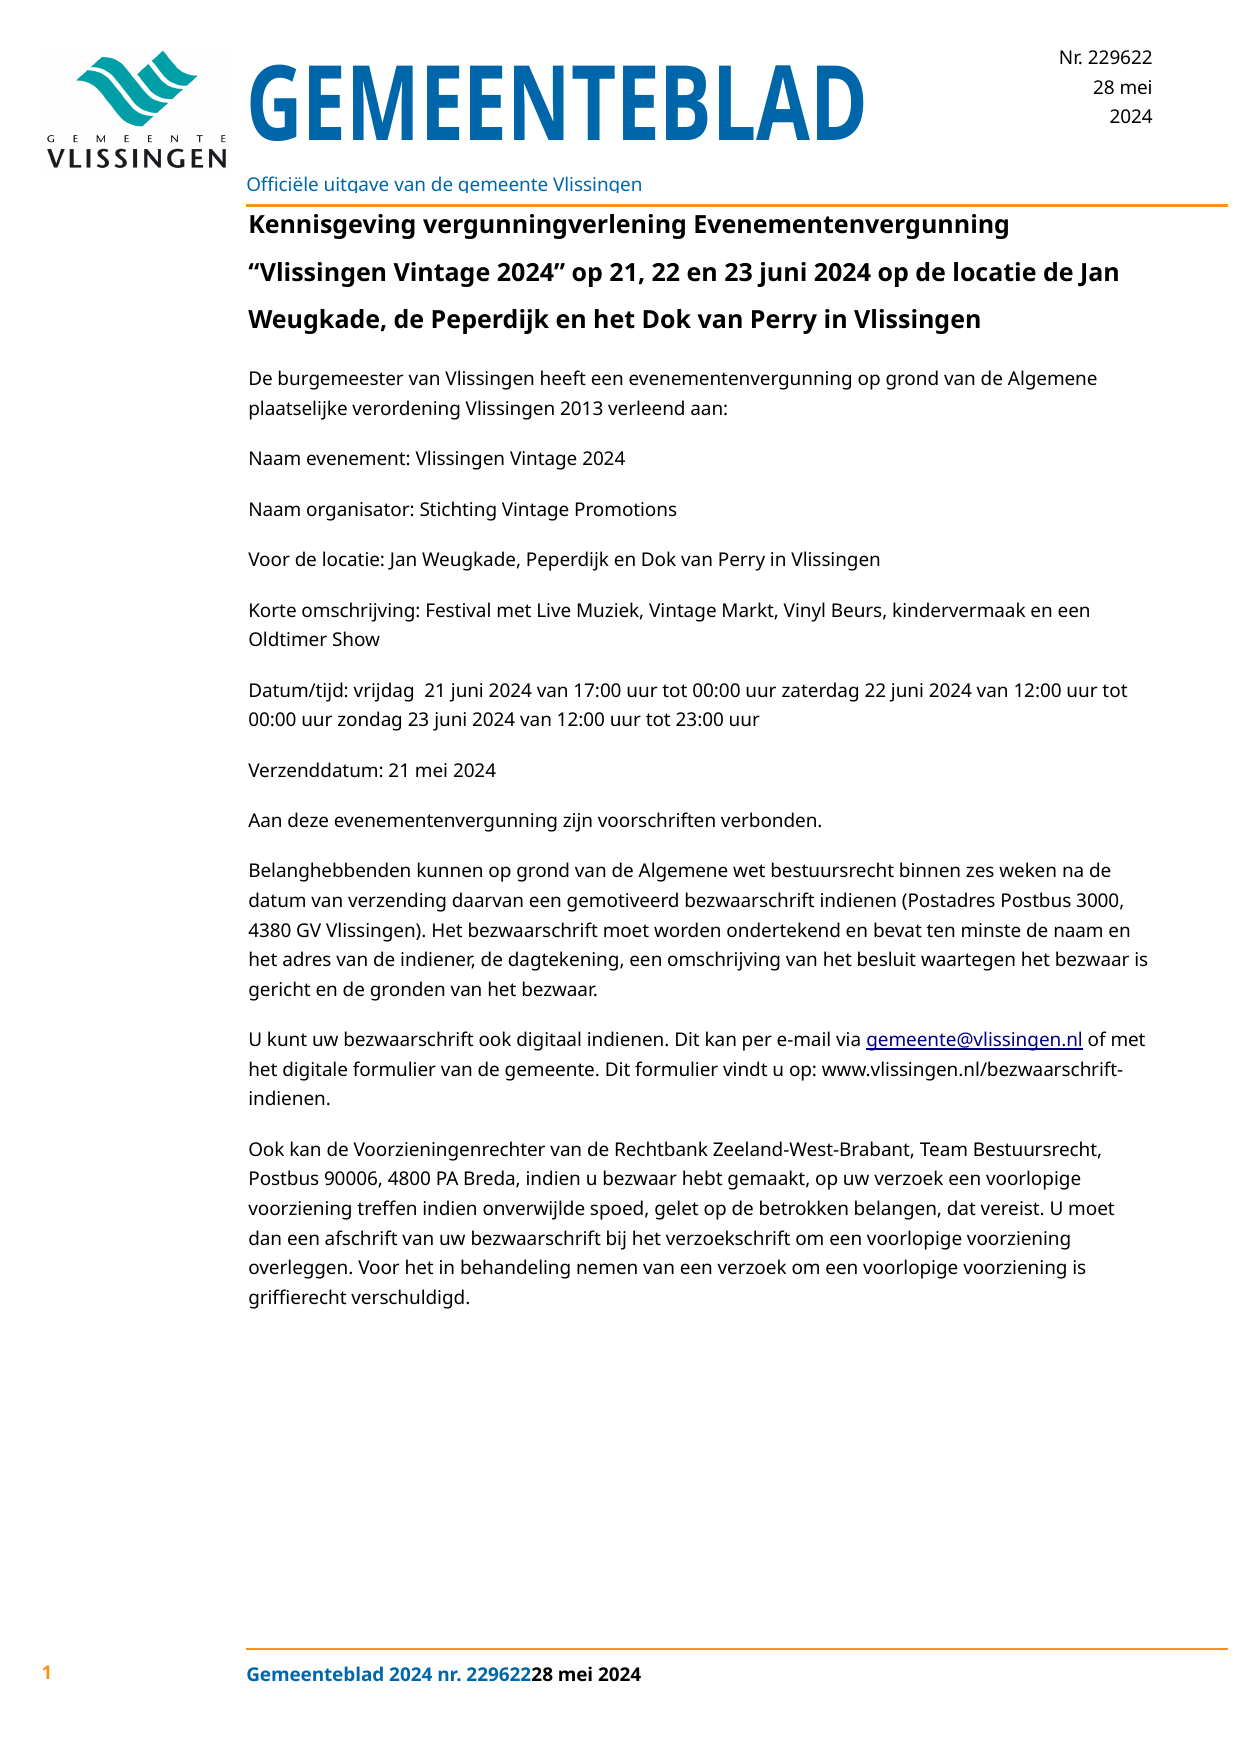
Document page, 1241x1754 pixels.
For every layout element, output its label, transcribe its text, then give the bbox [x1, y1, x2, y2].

text Naam evenement: Vlissingen Vintage 2024 [248, 446, 1152, 471]
text Korte omschrijving: Festival met Live Muziek, Vintage Markt, Vinyl Beurs, kindervermaak en een Oldtimer Show [248, 597, 1152, 652]
text Naam organisator: Stichting Vintage Promotions [248, 496, 1152, 522]
picture [41, 47, 231, 172]
text Aan deze evenementenvergunning zijn voorschriften verbonden. [248, 807, 1152, 833]
text Ook kan de Voorzieningenrechter van de Rechtbank Zeeland-West-Brabant, Team Bestuursrecht, Postbus 90006, 4800 PA Breda, indien u bezwaar hebt gemaakt, op uw verzoek een voorlopige voorziening treffen indien onverwijlde spoed, gelet op de betrokken belangen, dat vereist. U moet dan een afschrift van uw bezwaarschrift bij het verzoekschrift om een voorlopige voorziening overleggen. Voor het in behandeling nemen van een verzoek om een voorlopige voorziening is griffierecht verschuldigd. [248, 1136, 1152, 1309]
text Belanghebbenden kunnen op grond van de Algemene wet bestuursrecht binnen zes weken na de datum van verzending daarvan een gemotiveerd bezwaarschrift indienen (Postadres Postbus 3000, 4380 GV Vlissingen). Het bezwaarschrift moet worden ondertekend en bevat ten minste de naam en het adres van de indiener, de dagtekening, een omschrijving van het besluit waartegen het bezwaar is gericht en de gronden van het bezwaar. [248, 858, 1152, 1002]
text U kunt uw bezwaarschrift ook digitaal indienen. Dit kan per e-mail via gemeente@vlissingen.nl of met het digitale formulier van de gemeente. Dit formulier vindt u op: www.vlissingen.nl/bezwaarschrift-indienen. [248, 1026, 1152, 1111]
text Datum/tijd: vrijdag 21 juni 2024 van 17:00 uur tot 00:00 uur zaterdag 22 juni 2024 van 12:00 uur tot 00:00 uur zondag 23 juni 2024 van 12:00 uur tot 23:00 uur [248, 677, 1152, 732]
text Voor de locatie: Jan Weugkade, Peperdijk en Dok van Perry in Vlissingen [248, 546, 1152, 572]
text Kennisgeving vergunningverlening Evenementenvergunning “Vlissingen Vintage 2024” op 21, 22 en 23 juni 2024 op de locatie de Jan Weugkade, de Peperdijk en het Dok van Perry in Vlissingen [248, 207, 1152, 336]
text Verzenddatum: 21 mei 2024 [248, 757, 1152, 782]
text De burgemeester van Vlissingen heeft een evenementenvergunning op grond van de Algemene plaatselijke verordening Vlissingen 2013 verleend aan: [248, 366, 1152, 421]
